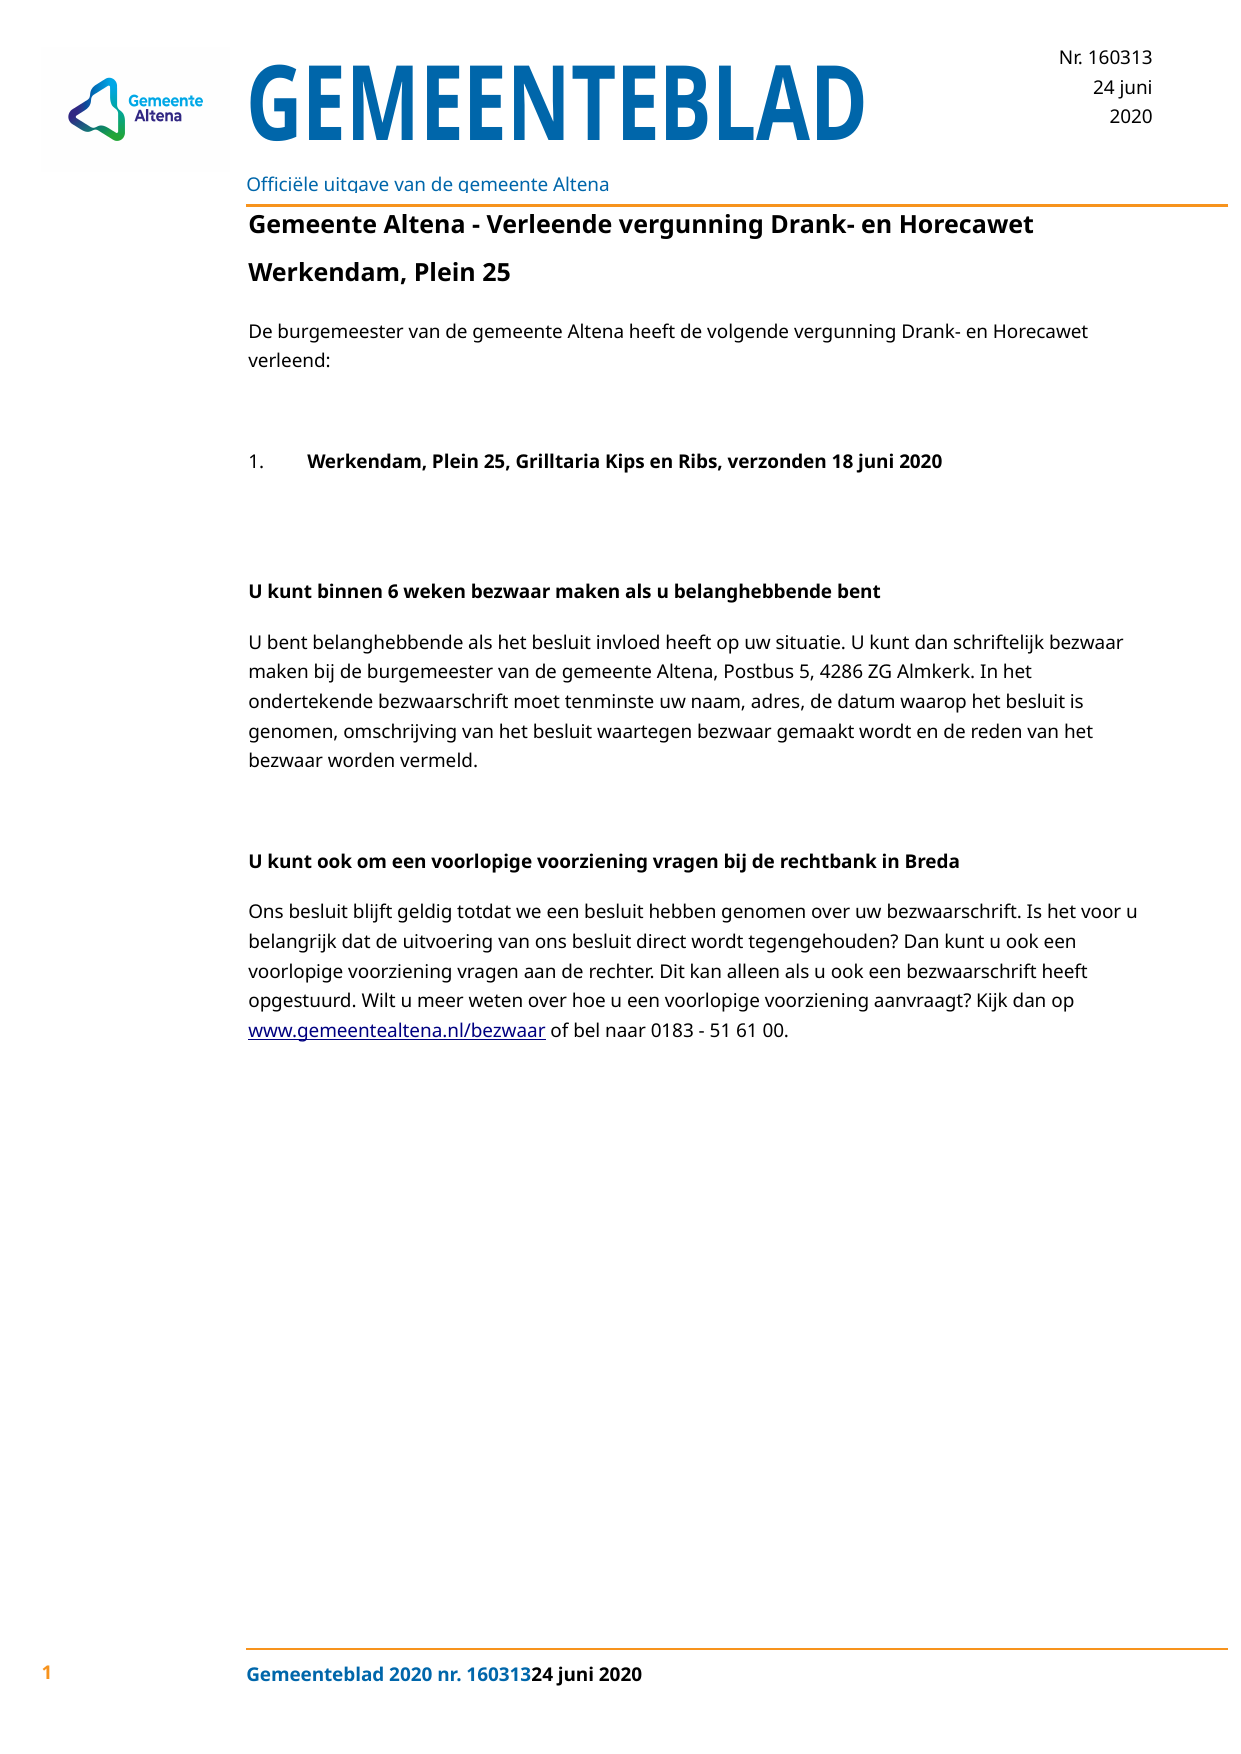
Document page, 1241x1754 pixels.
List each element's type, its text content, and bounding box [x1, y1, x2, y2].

text U kunt ook om een voorlopige voorziening vragen bij de rechtbank in Breda [248, 848, 1152, 874]
text Gemeente Altena - Verleende vergunning Drank- en Horecawet Werkendam, Plein 25 [248, 207, 1152, 288]
text U kunt binnen 6 weken bezwaar maken als u belanghebbende bent [248, 579, 1152, 604]
text Ons besluit blijft geldig totdat we een besluit hebben genomen over uw bezwaarschrift. Is het voor u belangrijk dat de uitvoering van ons besluit direct wordt tegengehouden? Dan kunt u ook een voorlopige voorziening vragen aan de rechter. Dit kan alleen als u ook een bezwaarschrift heeft opgestuurd. Wilt u meer weten over hoe u een voorlopige voorziening aanvraagt? Kijk dan op www.gemeentealtena.nl/bezwaar of bel naar 0183 - 51 61 00. [248, 899, 1152, 1043]
text De burgemeester van de gemeente Altena heeft de volgende vergunning Drank- en Horecawet verleend: [248, 318, 1152, 373]
text U bent belanghebbende als het besluit invloed heeft op uw situatie. U kunt dan schriftelijk bezwaar maken bij de burgemeester van de gemeente Altena, Postbus 5, 4286 ZG Almkerk. In het ondertekende bezwaarschrift moet tenminste uw naam, adres, de datum waarop het besluit is genomen, omschrijving van het besluit waartegen bezwaar gemaakt wordt en de reden van het bezwaar worden vermeld. [248, 629, 1152, 773]
picture [41, 47, 231, 172]
list Werkendam, Plein 25, Grilltaria Kips en Ribs, verzonden 18 juni 2020 [248, 448, 1152, 474]
